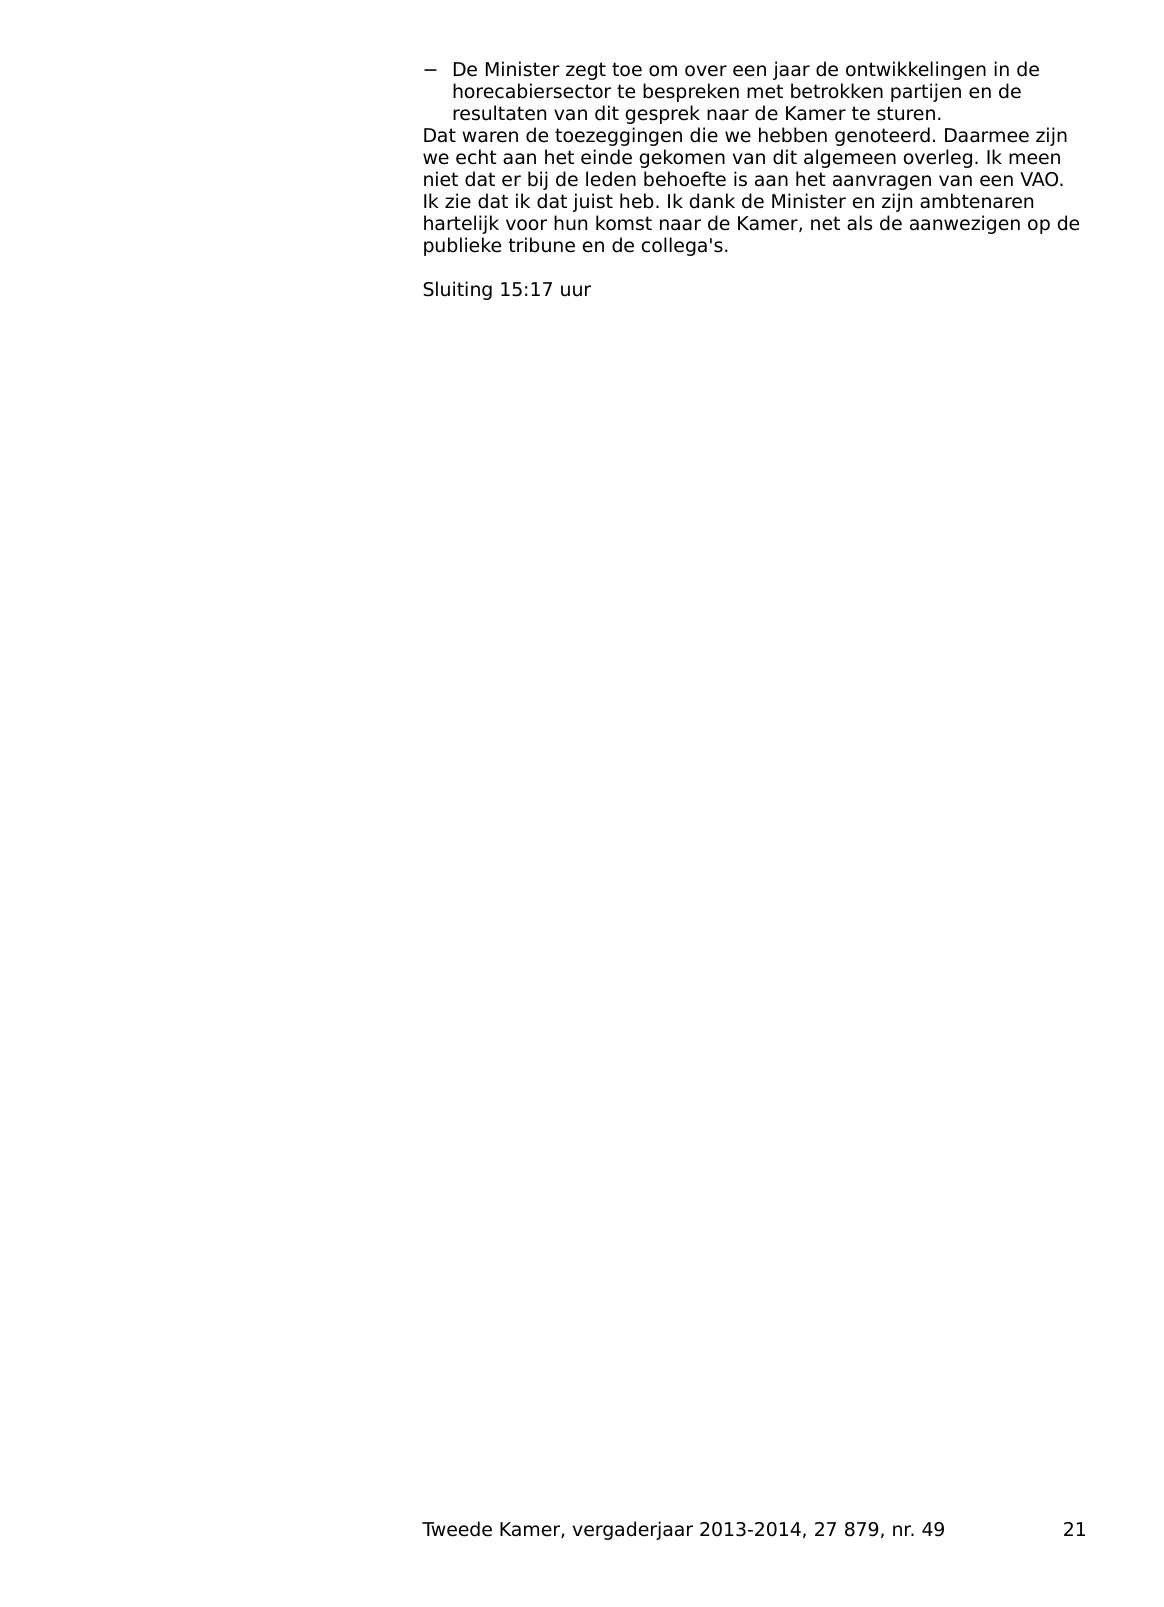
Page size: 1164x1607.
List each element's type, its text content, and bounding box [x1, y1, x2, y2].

text − De Minister zegt toe om over een jaar de ontwikkelingen in de horecabiersector te bespreken met betrokken partijen en de resultaten van dit gesprek naar de Kamer te sturen. [422, 59, 1087, 125]
text Sluiting 15:17 uur [422, 279, 1087, 301]
text Dat waren de toezeggingen die we hebben genoteerd. Daarmee zijn we echt aan het einde gekomen van dit algemeen overleg. Ik meen niet dat er bij de leden behoefte is aan het aanvragen van een VAO. Ik zie dat ik dat juist heb. Ik dank de Minister en zijn ambtenaren hartelijk voor hun komst naar de Kamer, net als de aanwezigen op de publieke tribune en de collega's. [422, 125, 1087, 257]
